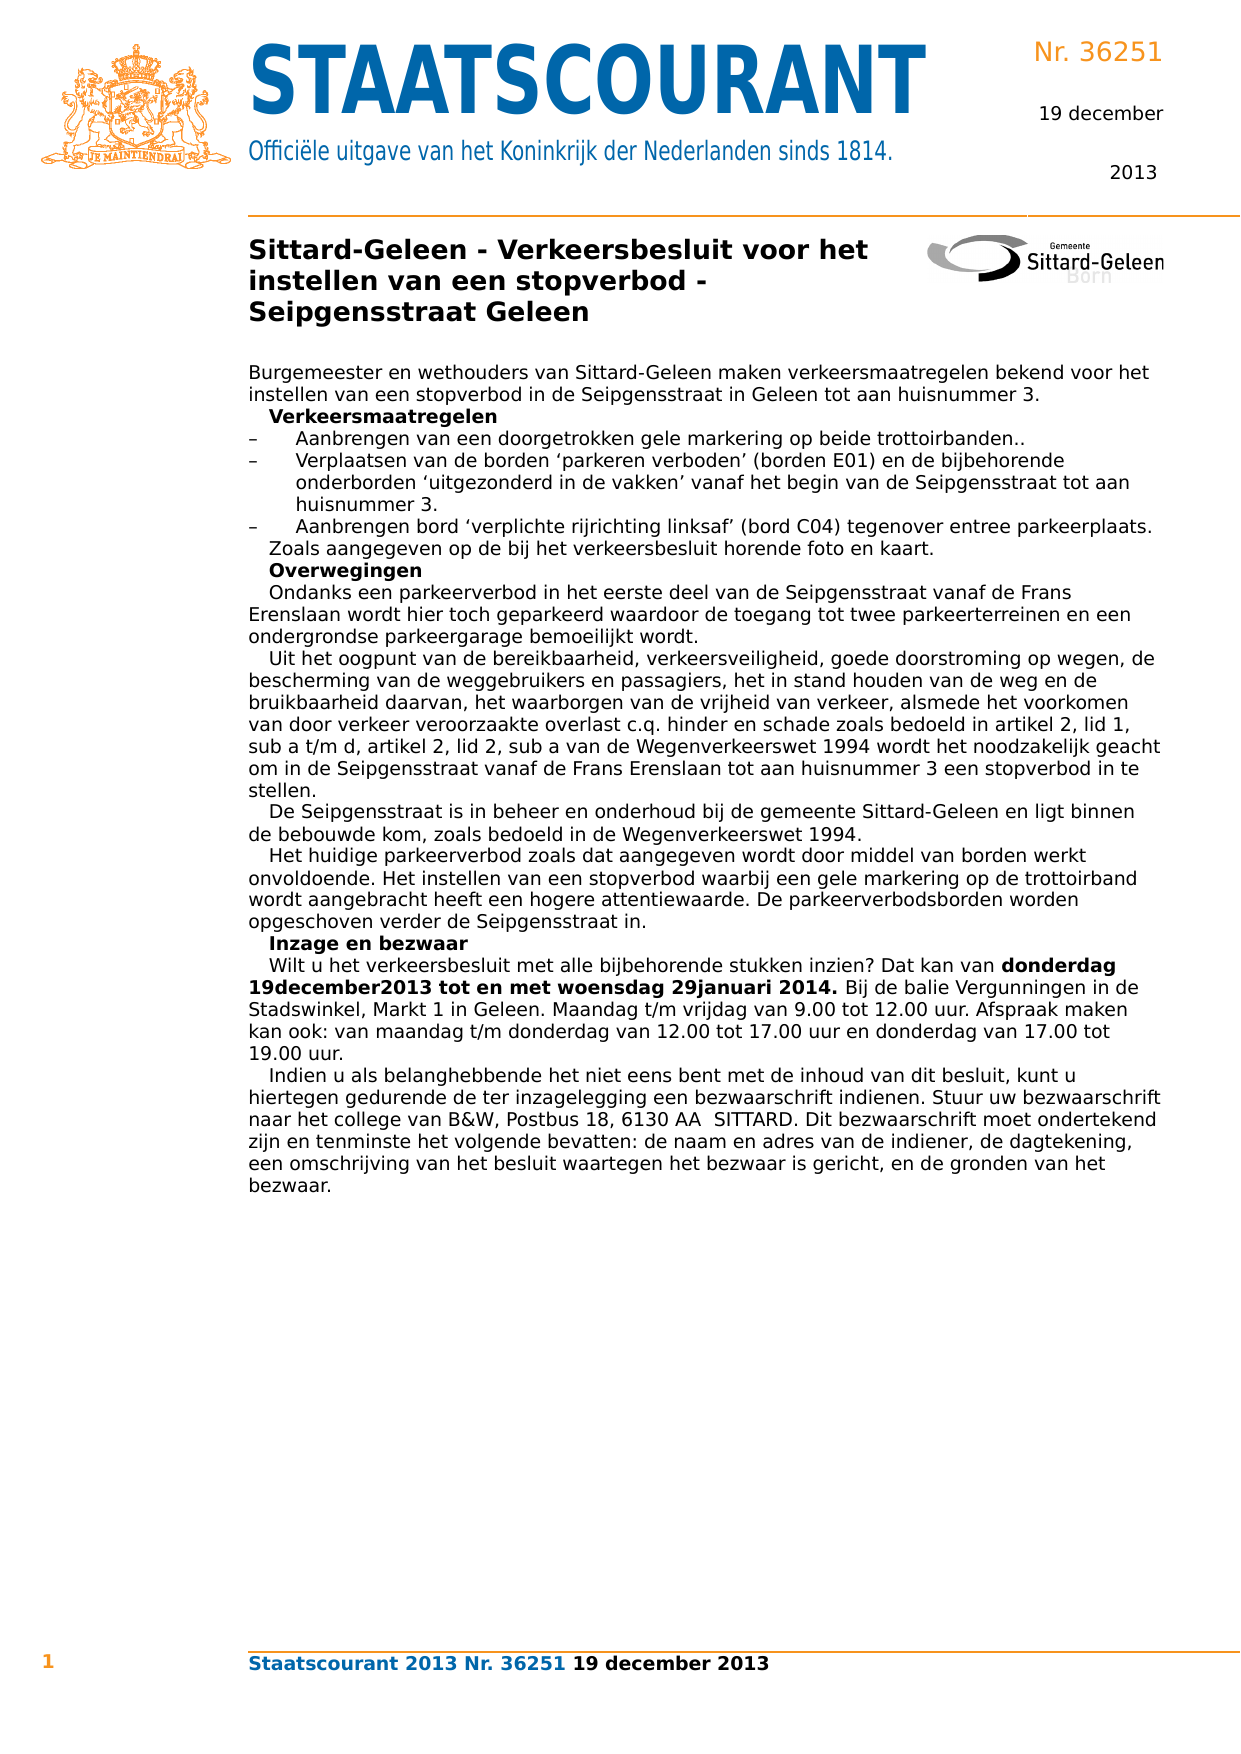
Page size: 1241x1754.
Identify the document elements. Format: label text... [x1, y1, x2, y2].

text Burgemeester en wethouders van Sittard-Geleen maken verkeersmaatregelen bekend voor het instellen van een stopverbod in de Seipgensstraat in Geleen tot aan huisnummer 3. [248, 362, 1163, 406]
text Wilt u het verkeersbesluit met alle bijbehorende stukken inzien? Dat kan van donderdag 19december2013 tot en met woensdag 29januari 2014. Bij de balie Vergunningen in de Stadswinkel, Markt 1 in Geleen. Maandag t/m vrijdag van 9.00 tot 12.00 uur. Afspraak maken kan ook: van maandag t/m donderdag van 12.00 tot 17.00 uur en donderdag van 17.00 tot 19.00 uur. [248, 955, 1163, 1065]
subtitle Sittard-Geleen - Verkeersbesluit voor het instellen van een stopverbod - Seipgensstraat Geleen [248, 235, 1163, 328]
text Zoals aangegeven op de bij het verkeersbesluit horende foto en kaart. [248, 538, 1163, 560]
text Inzage en bezwaar [248, 933, 1163, 955]
text Verkeersmaatregelen [248, 406, 1163, 428]
list Verplaatsen van de borden ‘parkeren verboden’ (borden E01) en de bijbehorende onderborden ‘uitgezonderd in de vakken’ vanaf het begin van de Seipgensstraat tot aan huisnummer 3. [248, 450, 1163, 516]
text Indien u als belanghebbende het niet eens bent met de inhoud van dit besluit, kunt u hiertegen gedurende de ter inzagelegging een bezwaarschrift indienen. Stuur uw bezwaarschrift naar het college van B&W, Postbus 18, 6130 AA SITTARD. Dit bezwaarschrift moet ondertekend zijn en tenminste het volgende bevatten: de naam en adres van de indiener, de dagtekening, een omschrijving van het besluit waartegen het bezwaar is gericht, en de gronden van het bezwaar. [248, 1065, 1163, 1197]
text Uit het oogpunt van de bereikbaarheid, verkeersveiligheid, goede doorstroming op wegen, de bescherming van de weggebruikers en passagiers, het in stand houden van de weg en de bruikbaarheid daarvan, het waarborgen van de vrijheid van verkeer, alsmede het voorkomen van door verkeer veroorzaakte overlast c.q. hinder en schade zoals bedoeld in artikel 2, lid 1, sub a t/m d, artikel 2, lid 2, sub a van de Wegenverkeerswet 1994 wordt het noodzakelijk geacht om in de Seipgensstraat vanaf de Frans Erenslaan tot aan huisnummer 3 een stopverbod in te stellen. [248, 648, 1163, 801]
text Het huidige parkeerverbod zoals dat aangegeven wordt door middel van borden werkt onvoldoende. Het instellen van een stopverbod waarbij een gele markering op de trottoirband wordt aangebracht heeft een hogere attentiewaarde. De parkeerverbodsborden worden opgeschoven verder de Seipgensstraat in. [248, 845, 1163, 933]
list Aanbrengen bord ‘verplichte rijrichting linksaf’ (bord C04) tegenover entree parkeerplaats. [248, 516, 1163, 538]
list Aanbrengen van een doorgetrokken gele markering op beide trottoirbanden.. [248, 428, 1163, 450]
text Ondanks een parkeerverbod in het eerste deel van de Seipgensstraat vanaf de Frans Erenslaan wordt hier toch geparkeerd waardoor de toegang tot twee parkeerterreinen en een ondergrondse parkeergarage bemoeilijkt wordt. [248, 582, 1163, 648]
text De Seipgensstraat is in beheer en onderhoud bij de gemeente Sittard-Geleen en ligt binnen de bebouwde kom, zoals bedoeld in de Wegenverkeerswet 1994. [248, 801, 1163, 845]
picture [41, 44, 231, 169]
picture [927, 235, 1164, 283]
text Overwegingen [248, 560, 1163, 582]
